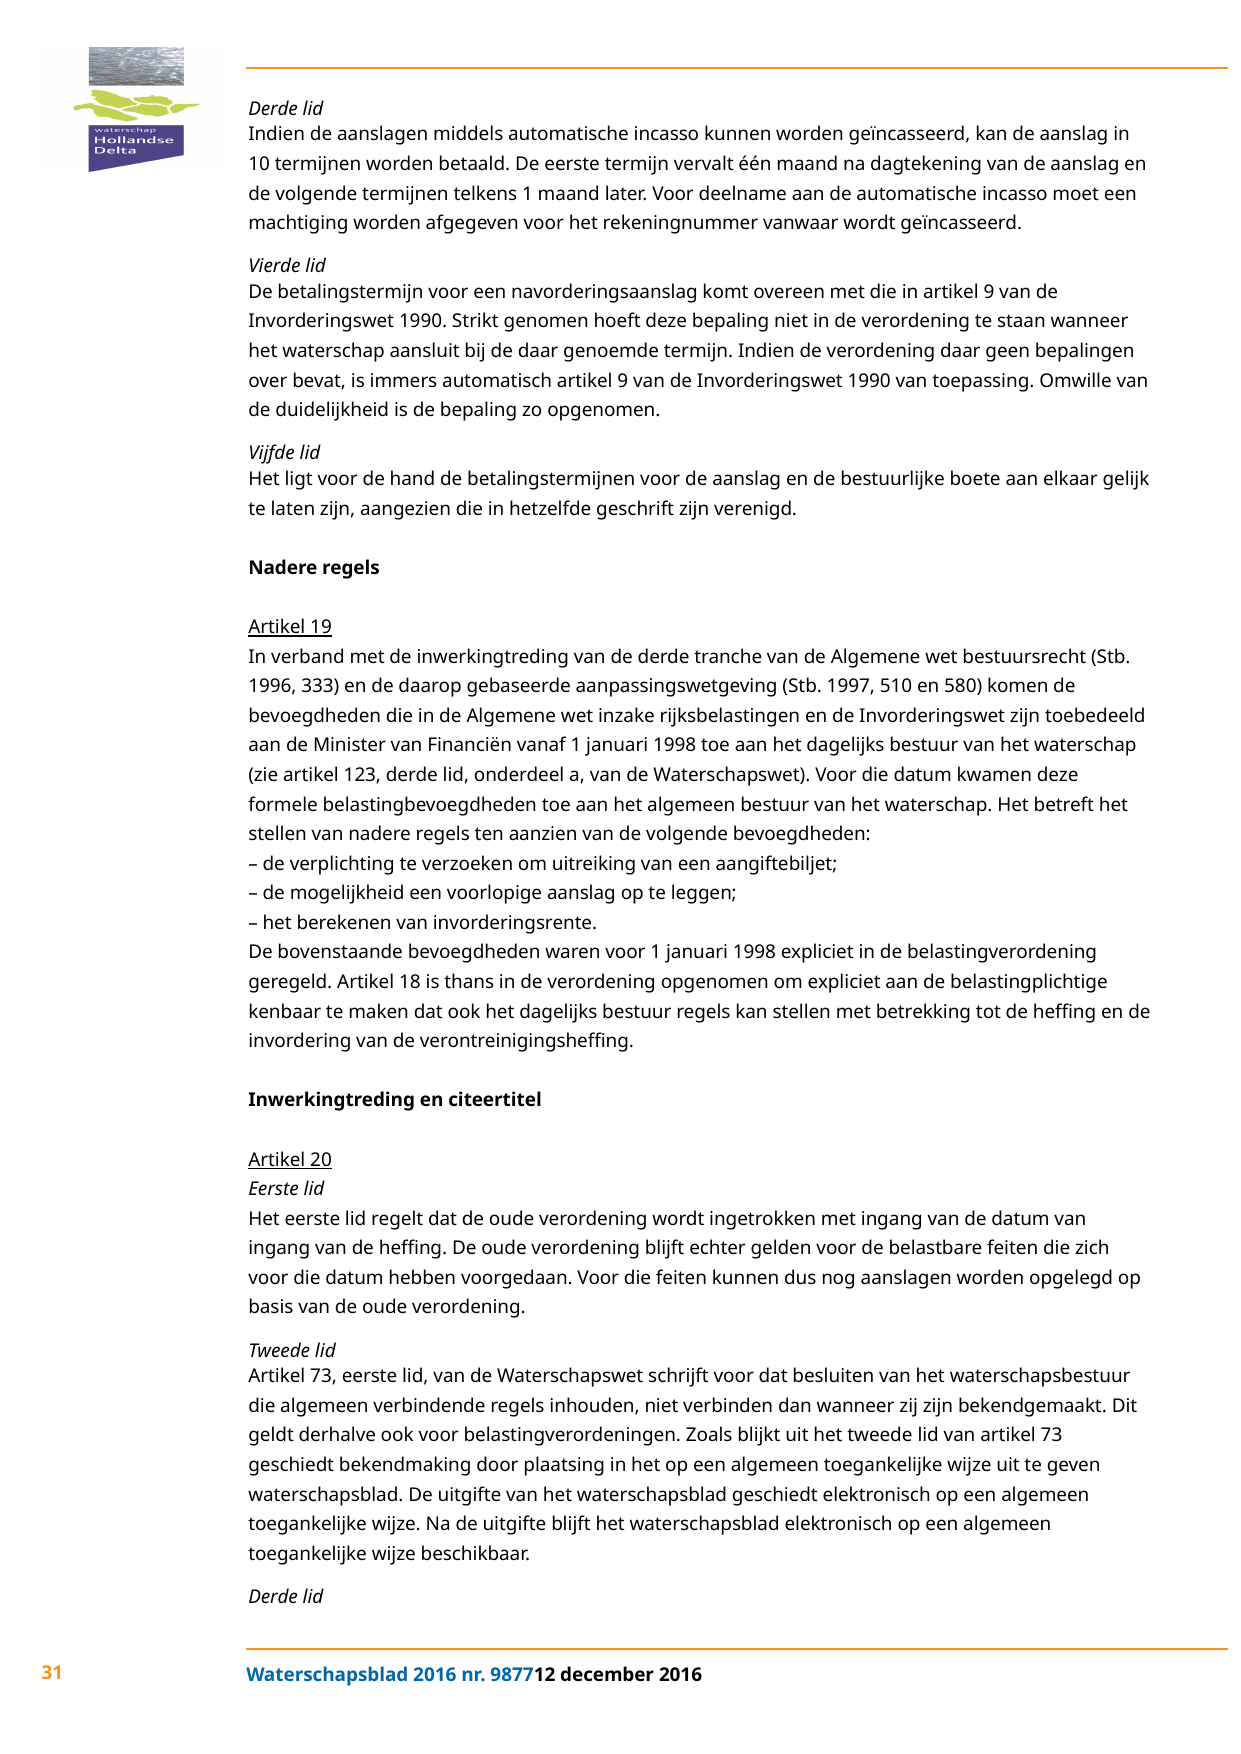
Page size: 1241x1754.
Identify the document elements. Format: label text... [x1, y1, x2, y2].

text Artikel 73, eerste lid, van de Waterschapswet schrijft voor dat besluiten van het waterschapsbestuur die algemeen verbindende regels inhouden, niet verbinden dan wanneer zij zijn bekendgemaakt. Dit geldt derhalve ook voor belastingverordeningen. Zoals blijkt uit het tweede lid van artikel 73 geschiedt bekendmaking door plaatsing in het op een algemeen toegankelijke wijze uit te geven waterschapsblad. De uitgifte van het waterschapsblad geschiedt elektronisch op een algemeen toegankelijke wijze. Na de uitgifte blijft het waterschapsblad elektronisch op een algemeen toegankelijke wijze beschikbaar. [248, 1362, 1152, 1566]
text In verband met de inwerkingtreding van de derde tranche van de Algemene wet bestuursrecht (Stb. 1996, 333) en de daarop gebaseerde aanpassingswetgeving (Stb. 1997, 510 en 580) komen de bevoegdheden die in de Algemene wet inzake rijksbelastingen en de Invorderingswet zijn toebedeeld aan de Minister van Financiën vanaf 1 januari 1998 toe aan het dagelijks bestuur van het waterschap (zie artikel 123, derde lid, onderdeel a, van de Waterschapswet). Voor die datum kwamen deze formele belastingbevoegdheden toe aan het algemeen bestuur van het waterschap. Het betreft het stellen van nadere regels ten aanzien van de volgende bevoegdheden: [248, 643, 1152, 846]
text Nadere regels [248, 554, 1152, 580]
text Het ligt voor de hand de betalingstermijnen voor de aanslag en de bestuurlijke boete aan elkaar gelijk te laten zijn, aangezien die in hetzelfde geschrift zijn verenigd. [248, 465, 1152, 521]
text – het berekenen van invorderingsrente. [248, 909, 1152, 935]
picture [41, 47, 231, 172]
text Eerste lid [248, 1175, 1152, 1201]
text De bovenstaande bevoegdheden waren voor 1 januari 1998 expliciet in de belastingverordening geregeld. Artikel 18 is thans in de verordening opgenomen om expliciet aan de belastingplichtige kenbaar te maken dat ook het dagelijks bestuur regels kan stellen met betrekking tot de heffing en de invordering van de verontreinigingsheffing. [248, 939, 1152, 1053]
text Vierde lid [248, 252, 1152, 278]
text – de mogelijkheid een voorlopige aanslag op te leggen; [248, 879, 1152, 905]
text Artikel 20 [248, 1146, 1152, 1171]
text Derde lid [248, 1583, 1152, 1609]
text Tweede lid [248, 1337, 1152, 1362]
text – de verplichting te verzoeken om uitreiking van een aangiftebiljet; [248, 850, 1152, 876]
text Inwerkingtreding en citeertitel [248, 1087, 1152, 1112]
text Vijfde lid [248, 439, 1152, 465]
text Het eerste lid regelt dat de oude verordening wordt ingetrokken met ingang van de datum van ingang van de heffing. De oude verordening blijft echter gelden voor de belastbare feiten die zich voor die datum hebben voorgedaan. Voor die feiten kunnen dus nog aanslagen worden opgelegd op basis van de oude verordening. [248, 1205, 1152, 1319]
text Artikel 19 [248, 613, 1152, 639]
text Indien de aanslagen middels automatische incasso kunnen worden geïncasseerd, kan de aanslag in 10 termijnen worden betaald. De eerste termijn vervalt één maand na dagtekening van de aanslag en de volgende termijnen telkens 1 maand later. Voor deelname aan de automatische incasso moet een machtiging worden afgegeven voor het rekeningnummer vanwaar wordt geïncasseerd. [248, 121, 1152, 235]
text Derde lid [248, 95, 1152, 121]
text De betalingstermijn voor een navorderingsaanslag komt overeen met die in artikel 9 van de Invorderingswet 1990. Strikt genomen hoeft deze bepaling niet in de verordening te staan wanneer het waterschap aansluit bij de daar genoemde termijn. Indien de verordening daar geen bepalingen over bevat, is immers automatisch artikel 9 van de Invorderingswet 1990 van toepassing. Omwille van de duidelijkheid is de bepaling zo opgenomen. [248, 278, 1152, 422]
